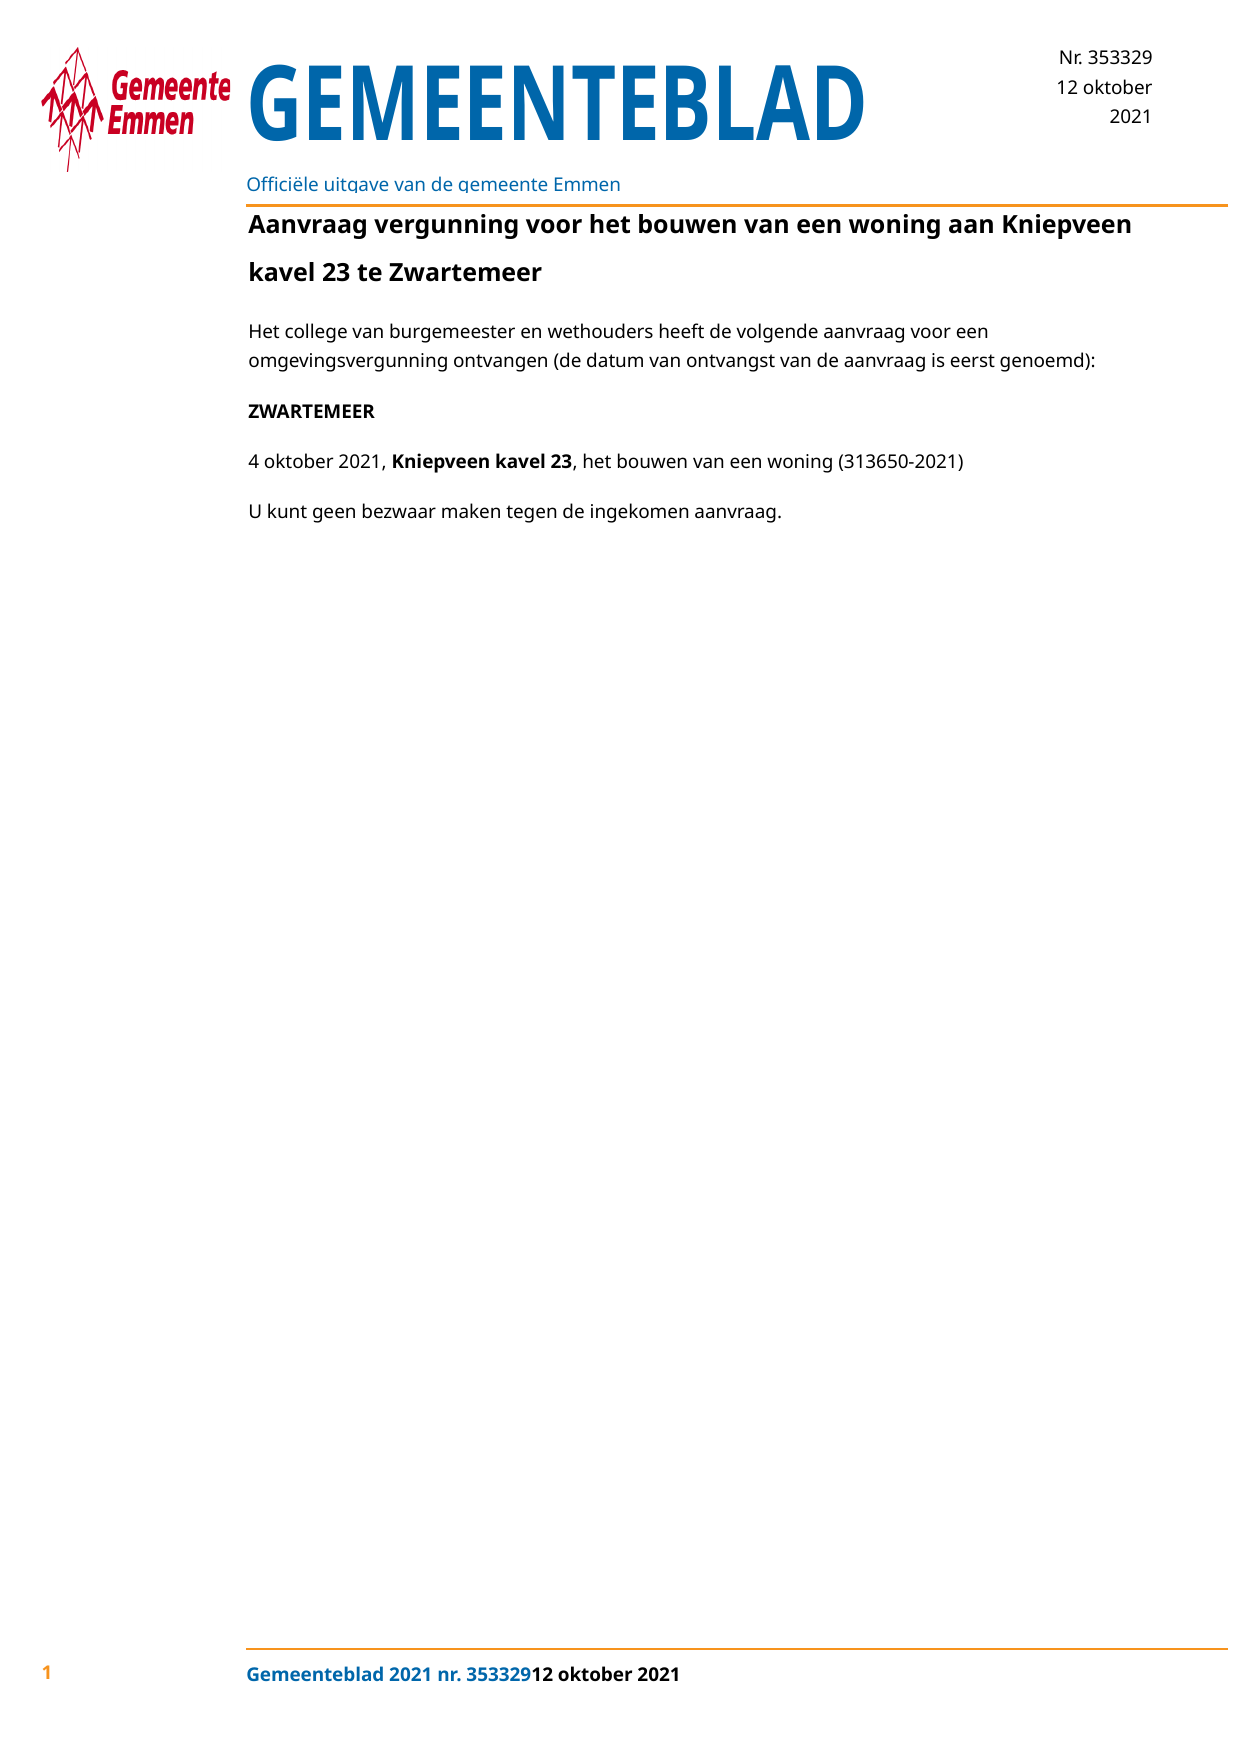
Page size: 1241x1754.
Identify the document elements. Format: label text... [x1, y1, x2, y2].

text U kunt geen bezwaar maken tegen de ingekomen aanvraag. [248, 499, 1152, 524]
text Het college van burgemeester en wethouders heeft de volgende aanvraag voor een omgevingsvergunning ontvangen (de datum van ontvangst van de aanvraag is eerst genoemd): [248, 318, 1152, 373]
text Aanvraag vergunning voor het bouwen van een woning aan Kniepveen kavel 23 te Zwartemeer [248, 207, 1152, 288]
picture [41, 47, 231, 172]
text 4 oktober 2021, Kniepveen kavel 23, het bouwen van een woning (313650-2021) [248, 448, 1152, 474]
text ZWARTEMEER [248, 398, 1152, 424]
